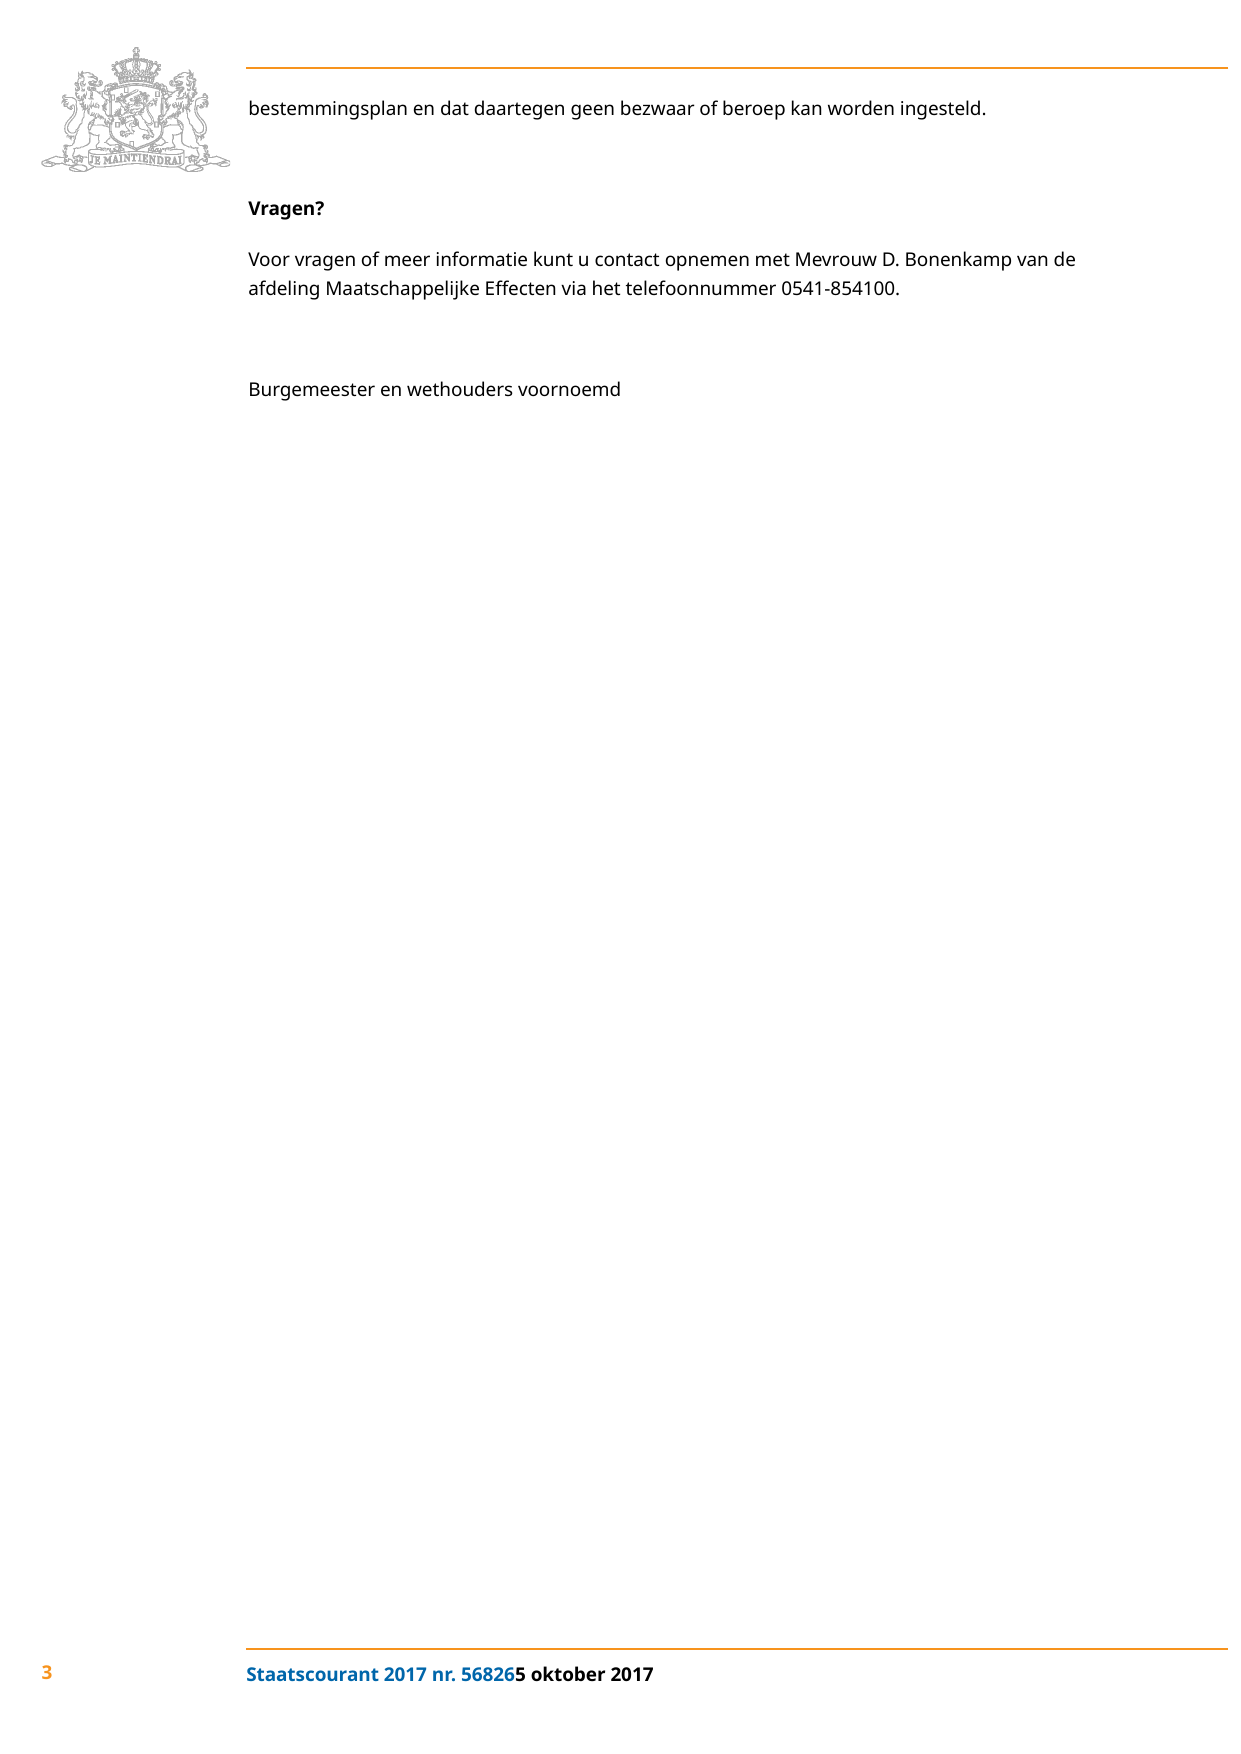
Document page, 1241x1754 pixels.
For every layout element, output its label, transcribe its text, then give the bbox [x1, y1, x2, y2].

text Vragen? [248, 196, 1152, 221]
picture [41, 47, 231, 172]
text Voor vragen of meer informatie kunt u contact opnemen met Mevrouw D. Bonenkamp van de afdeling Maatschappelijke Effecten via het telefoonnummer 0541-854100. [248, 246, 1152, 301]
text Burgemeester en wethouders voornoemd [248, 376, 1152, 402]
text bestemmingsplan en dat daartegen geen bezwaar of beroep kan worden ingesteld. [248, 95, 1152, 121]
